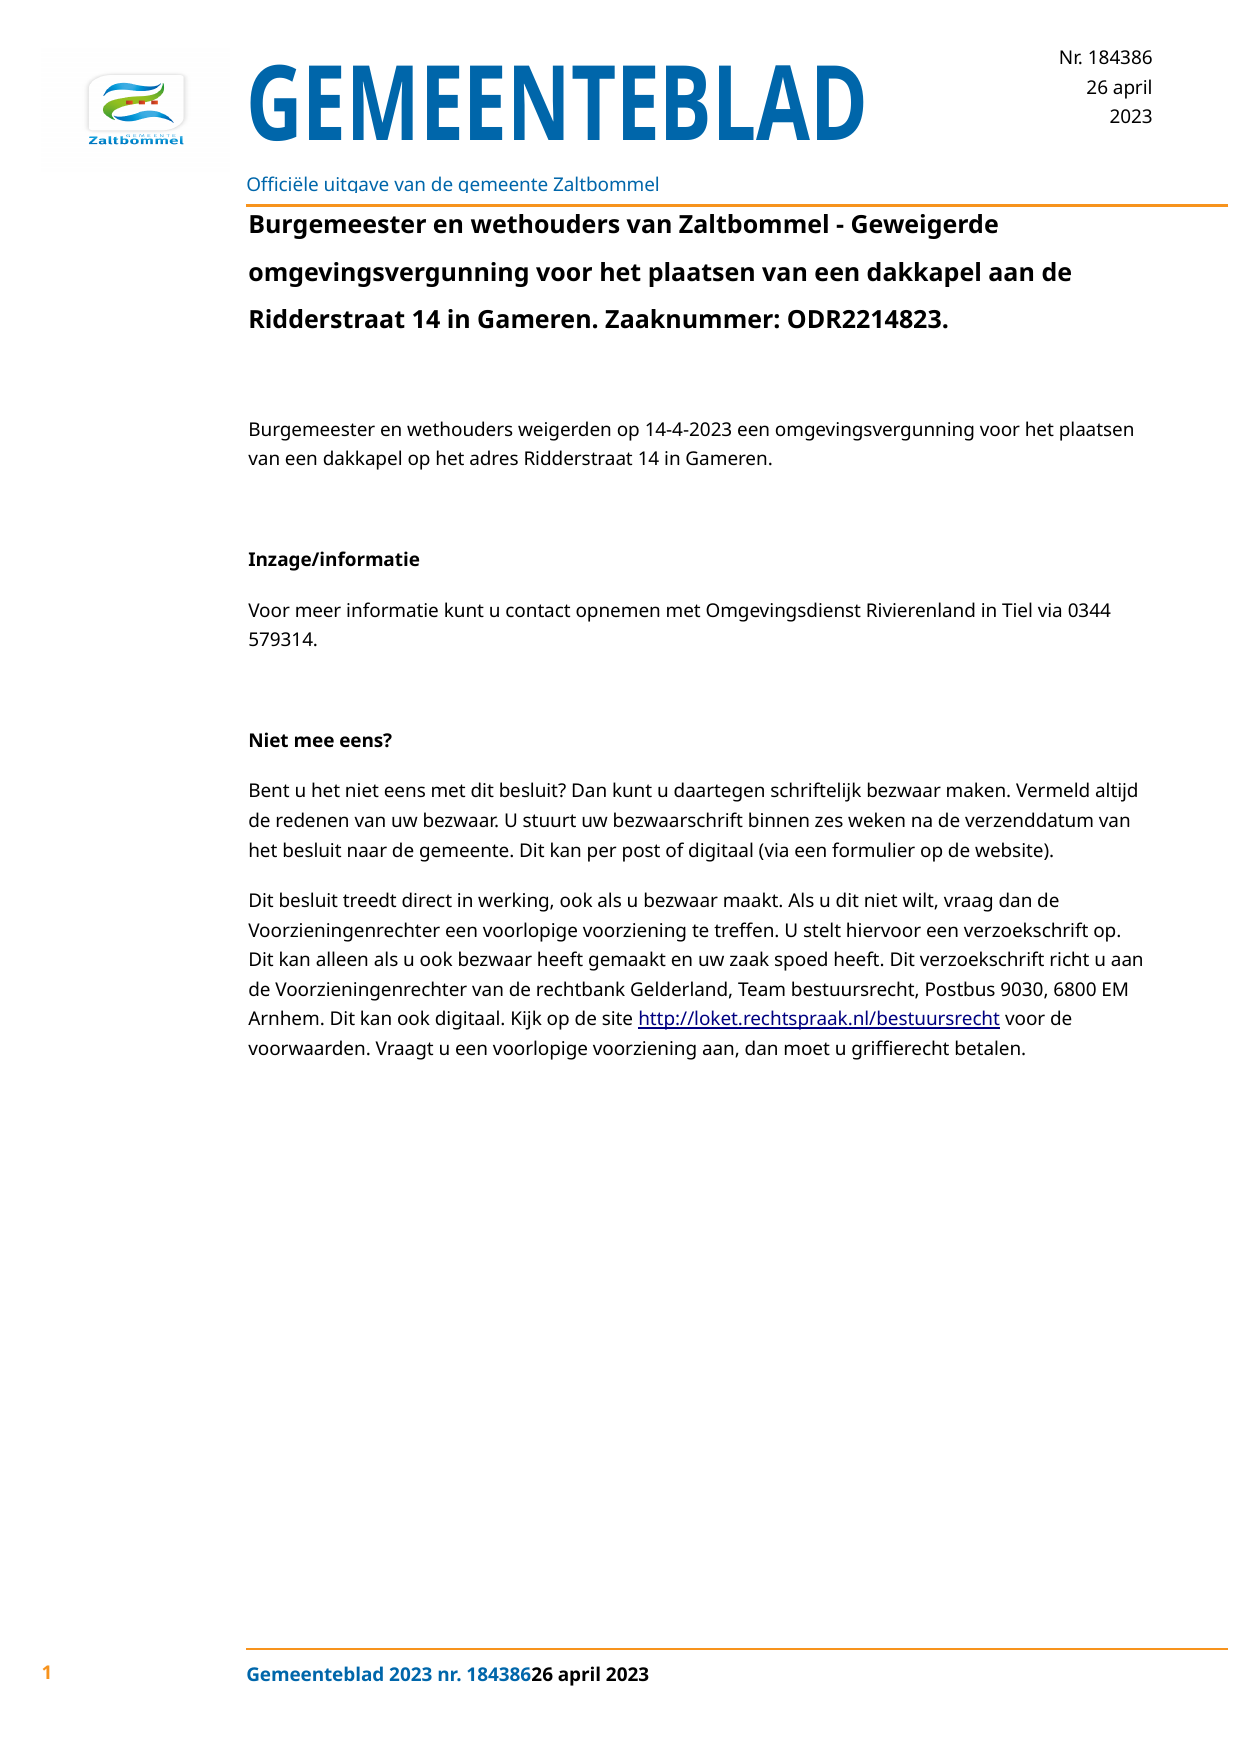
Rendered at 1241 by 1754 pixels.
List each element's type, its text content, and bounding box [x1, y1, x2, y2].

text Bent u het niet eens met dit besluit? Dan kunt u daartegen schriftelijk bezwaar maken. Vermeld altijd de redenen van uw bezwaar. U stuurt uw bezwaarschrift binnen zes weken na de verzenddatum van het besluit naar de gemeente. Dit kan per post of digitaal (via een formulier op de website). [248, 778, 1152, 862]
text Burgemeester en wethouders weigerden op 14-4-2023 een omgevingsvergunning voor het plaatsen van een dakkapel op het adres Ridderstraat 14 in Gameren. [248, 416, 1152, 471]
text Niet mee eens? [248, 727, 1152, 753]
text Burgemeester en wethouders van Zaltbommel - Geweigerde omgevingsvergunning voor het plaatsen van een dakkapel aan de Ridderstraat 14 in Gameren. Zaaknummer: ODR2214823. [248, 207, 1152, 336]
text Voor meer informatie kunt u contact opnemen met Omgevingsdienst Rivierenland in Tiel via 0344 579314. [248, 597, 1152, 652]
text Inzage/informatie [248, 546, 1152, 572]
picture [41, 47, 231, 172]
text Dit besluit treedt direct in werking, ook als u bezwaar maakt. Als u dit niet wilt, vraag dan de Voorzieningenrechter een voorlopige voorziening te treffen. U stelt hiervoor een verzoekschrift op. Dit kan alleen als u ook bezwaar heeft gemaakt en uw zaak spoed heeft. Dit verzoekschrift richt u aan de Voorzieningenrechter van de rechtbank Gelderland, Team bestuursrecht, Postbus 9030, 6800 EM Arnhem. Dit kan ook digitaal. Kijk op de site http://loket.rechtspraak.nl/bestuursrecht voor de voorwaarden. Vraagt u een voorlopige voorziening aan, dan moet u griffierecht betalen. [248, 887, 1152, 1061]
